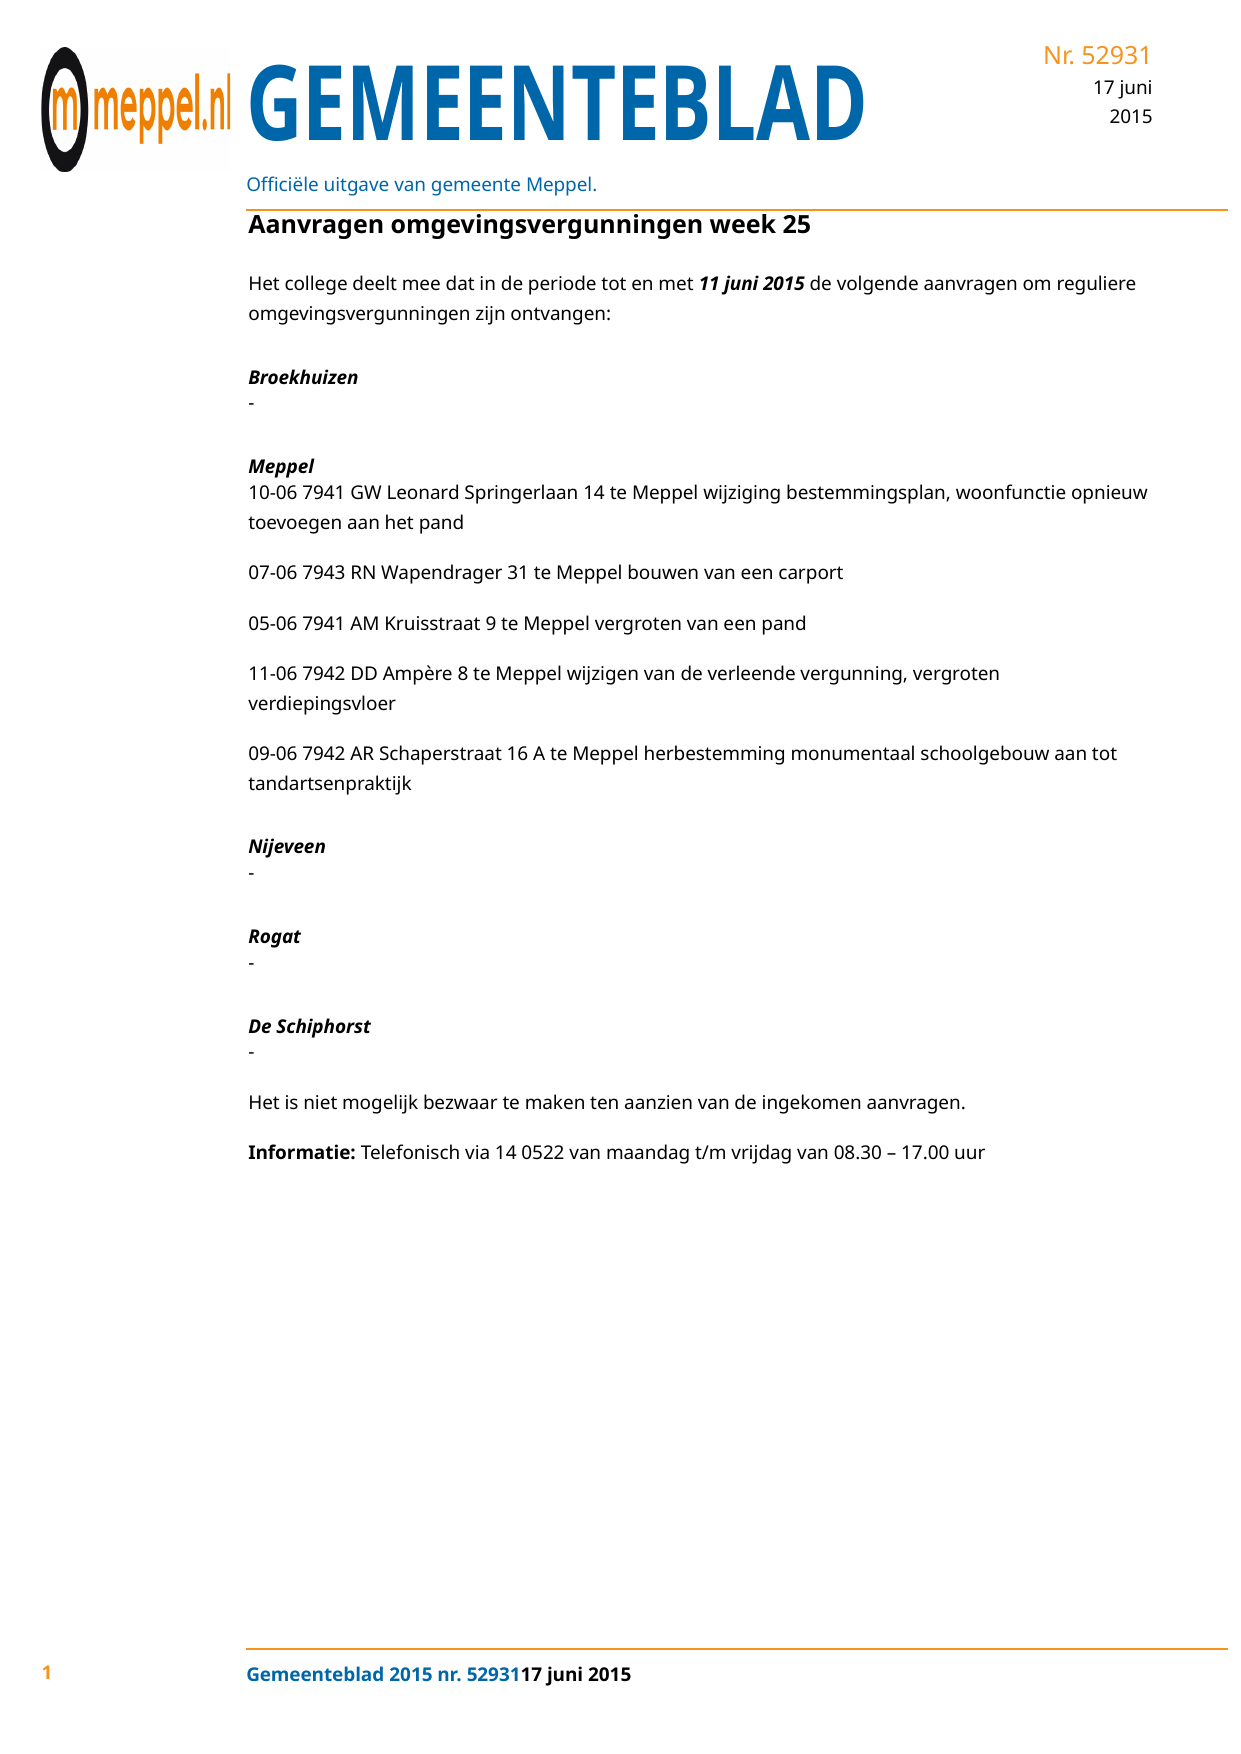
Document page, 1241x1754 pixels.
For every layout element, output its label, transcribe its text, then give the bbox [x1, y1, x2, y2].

text 05-06 7941 AM Kruisstraat 9 te Meppel vergroten van een pand [248, 610, 1152, 635]
text - [248, 949, 1152, 975]
text 10-06 7941 GW Leonard Springerlaan 14 te Meppel wijziging bestemmingsplan, woonfunctie opnieuw toevoegen aan het pand [248, 479, 1152, 534]
text 11-06 7942 DD Ampère 8 te Meppel wijzigen van de verleende vergunning, vergroten verdiepingsvloer [248, 660, 1152, 715]
text Rogat [248, 923, 1152, 949]
text 09-06 7942 AR Schaperstraat 16 A te Meppel herbestemming monumentaal schoolgebouw aan tot tandartsenpraktijk [248, 740, 1152, 795]
text 07-06 7943 RN Wapendrager 31 te Meppel bouwen van een carport [248, 559, 1152, 585]
text Meppel [248, 453, 1152, 479]
text Broekhuizen [248, 364, 1152, 389]
picture [41, 47, 231, 172]
text - [248, 1039, 1152, 1064]
text De Schiphorst [248, 1013, 1152, 1039]
text Informatie: Telefonisch via 14 0522 van maandag t/m vrijdag van 08.30 – 17.00 uur [248, 1139, 1152, 1165]
text Aanvragen omgevingsvergunningen week 25 [248, 211, 1152, 241]
text Nijeveen [248, 834, 1152, 859]
text Het college deelt mee dat in de periode tot en met 11 juni 2015 de volgende aanvragen om reguliere omgevingsvergunningen zijn ontvangen: [248, 270, 1152, 326]
text - [248, 859, 1152, 885]
text - [248, 389, 1152, 415]
text Het is niet mogelijk bezwaar te maken ten aanzien van de ingekomen aanvragen. [248, 1089, 1152, 1115]
